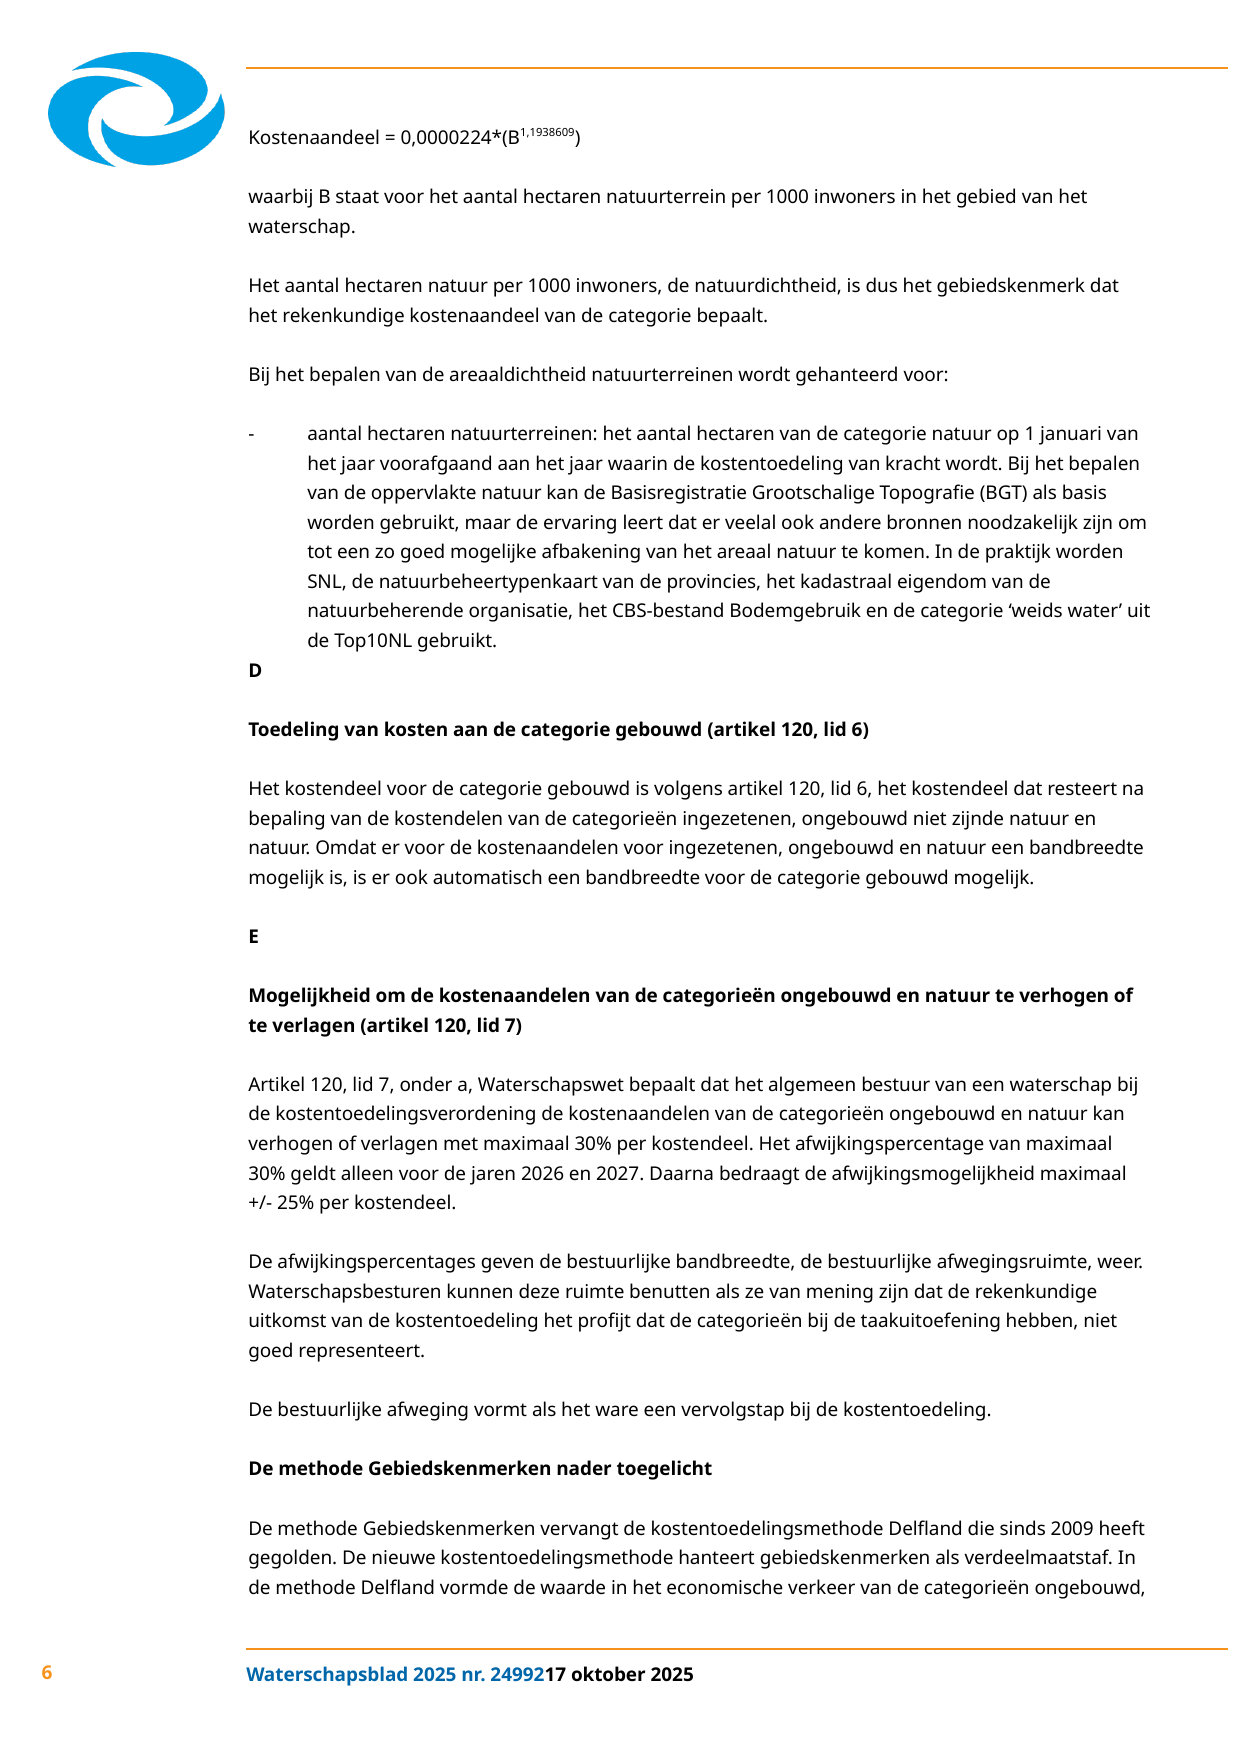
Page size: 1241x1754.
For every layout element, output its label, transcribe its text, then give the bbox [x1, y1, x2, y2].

text Toedeling van kosten aan de categorie gebouwd (artikel 120, lid 6) [248, 716, 1152, 742]
text Artikel 120, lid 7, onder a, Waterschapswet bepaalt dat het algemeen bestuur van een waterschap bij de kostentoedelingsverordening de kostenaandelen van de categorieën ongebouwd en natuur kan verhogen of verlagen met maximaal 30% per kostendeel. Het afwijkingspercentage van maximaal 30% geldt alleen voor de jaren 2026 en 2027. Daarna bedraagt de afwijkingsmogelijkheid maximaal +/- 25% per kostendeel. [248, 1071, 1152, 1215]
text Het kostendeel voor de categorie gebouwd is volgens artikel 120, lid 6, het kostendeel dat resteert na bepaling van de kostendelen van de categorieën ingezetenen, ongebouwd niet zijnde natuur en natuur. Omdat er voor de kostenaandelen voor ingezetenen, ongebouwd en natuur een bandbreedte mogelijk is, is er ook automatisch een bandbreedte voor de categorie gebouwd mogelijk. [248, 775, 1152, 890]
text Kostenaandeel = 0,0000224*(B1,1938609) [248, 124, 1152, 150]
picture [41, 47, 231, 172]
text waarbij B staat voor het aantal hectaren natuurterrein per 1000 inwoners in het gebied van het waterschap. [248, 183, 1152, 239]
text E [248, 923, 1152, 949]
text D [248, 657, 1152, 683]
text Het aantal hectaren natuur per 1000 inwoners, de natuurdichtheid, is dus het gebiedskenmerk dat het rekenkundige kostenaandeel van de categorie bepaalt. [248, 272, 1152, 328]
text De bestuurlijke afweging vormt als het ware een vervolgstap bij de kostentoedeling. [248, 1396, 1152, 1422]
text De methode Gebiedskenmerken nader toegelicht [248, 1456, 1152, 1481]
text Bij het bepalen van de areaaldichtheid natuurterreinen wordt gehanteerd voor: [248, 361, 1152, 387]
list aantal hectaren natuurterreinen: het aantal hectaren van de categorie natuur op 1 januari van het jaar voorafgaand aan het jaar waarin de kostentoedeling van kracht wordt. Bij het bepalen van de oppervlakte natuur kan de Basisregistratie Grootschalige Topografie (BGT) als basis worden gebruikt, maar de ervaring leert dat er veelal ook andere bronnen noodzakelijk zijn om tot een zo goed mogelijke afbakening van het areaal natuur te komen. In de praktijk worden SNL, de natuurbeheertypenkaart van de provincies, het kadastraal eigendom van de natuurbeherende organisatie, het CBS-bestand Bodemgebruik en de categorie ‘weids water’ uit de Top10NL gebruikt. [248, 420, 1152, 653]
text De afwijkingspercentages geven de bestuurlijke bandbreedte, de bestuurlijke afwegingsruimte, weer. Waterschapsbesturen kunnen deze ruimte benutten als ze van mening zijn dat de rekenkundige uitkomst van de kostentoedeling het profijt dat de categorieën bij de taakuitoefening hebben, niet goed representeert. [248, 1248, 1152, 1363]
text Mogelijkheid om de kostenaandelen van de categorieën ongebouwd en natuur te verhogen of te verlagen (artikel 120, lid 7) [248, 982, 1152, 1038]
text De methode Gebiedskenmerken vervangt de kostentoedelingsmethode Delfland die sinds 2009 heeft gegolden. De nieuwe kostentoedelingsmethode hanteert gebiedskenmerken als verdeelmaatstaf. In de methode Delfland vormde de waarde in het economische verkeer van de categorieën ongebouwd, [248, 1515, 1152, 1600]
